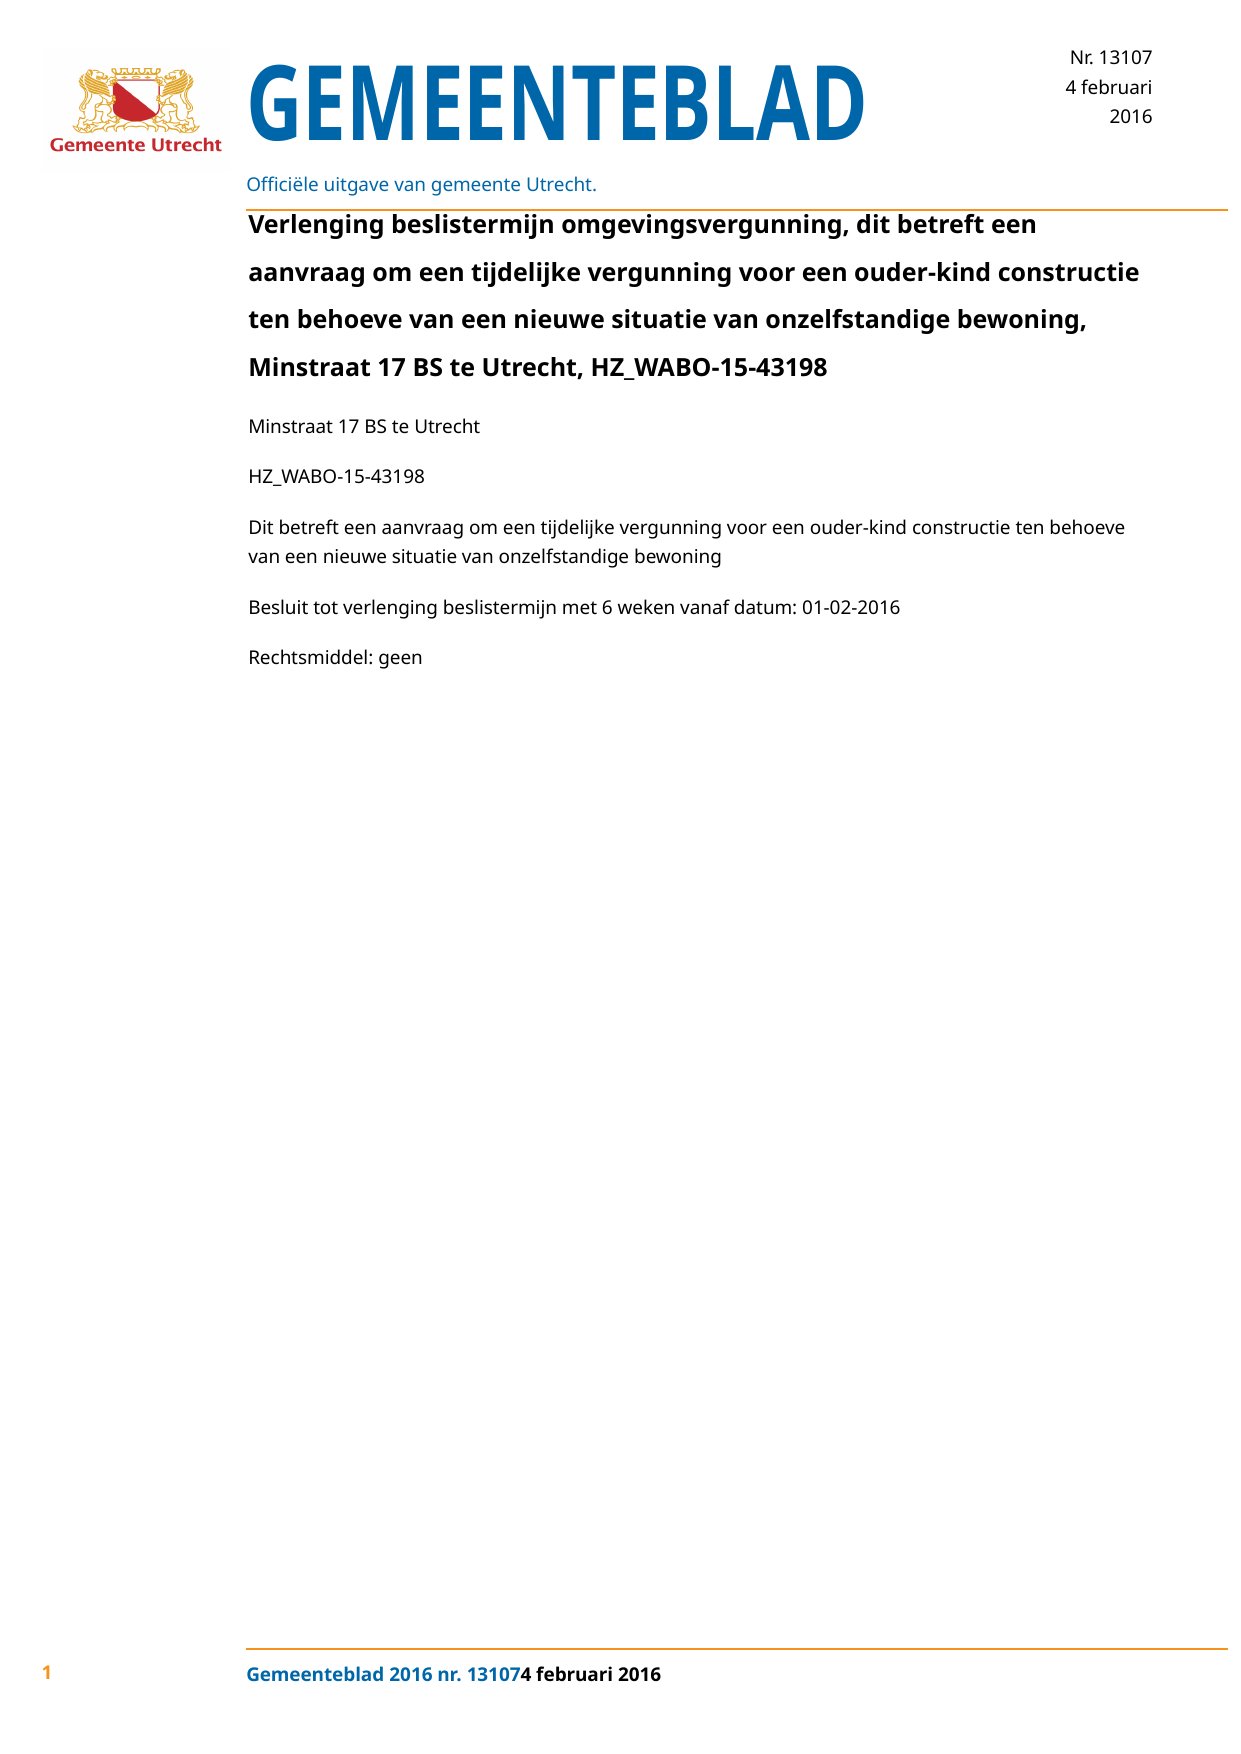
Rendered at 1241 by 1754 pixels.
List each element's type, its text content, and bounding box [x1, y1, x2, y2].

text HZ_WABO-15-43198 [248, 463, 1152, 489]
picture [41, 47, 231, 172]
text Besluit tot verlenging beslistermijn met 6 weken vanaf datum: 01-02-2016 [248, 594, 1152, 620]
text Dit betreft een aanvraag om een tijdelijke vergunning voor een ouder-kind constructie ten behoeve van een nieuwe situatie van onzelfstandige bewoning [248, 514, 1152, 569]
text Verlenging beslistermijn omgevingsvergunning, dit betreft een aanvraag om een tijdelijke vergunning voor een ouder-kind constructie ten behoeve van een nieuwe situatie van onzelfstandige bewoning, Minstraat 17 BS te Utrecht, HZ_WABO-15-43198 [248, 211, 1152, 384]
text Rechtsmiddel: geen [248, 644, 1152, 670]
text Minstraat 17 BS te Utrecht [248, 413, 1152, 439]
